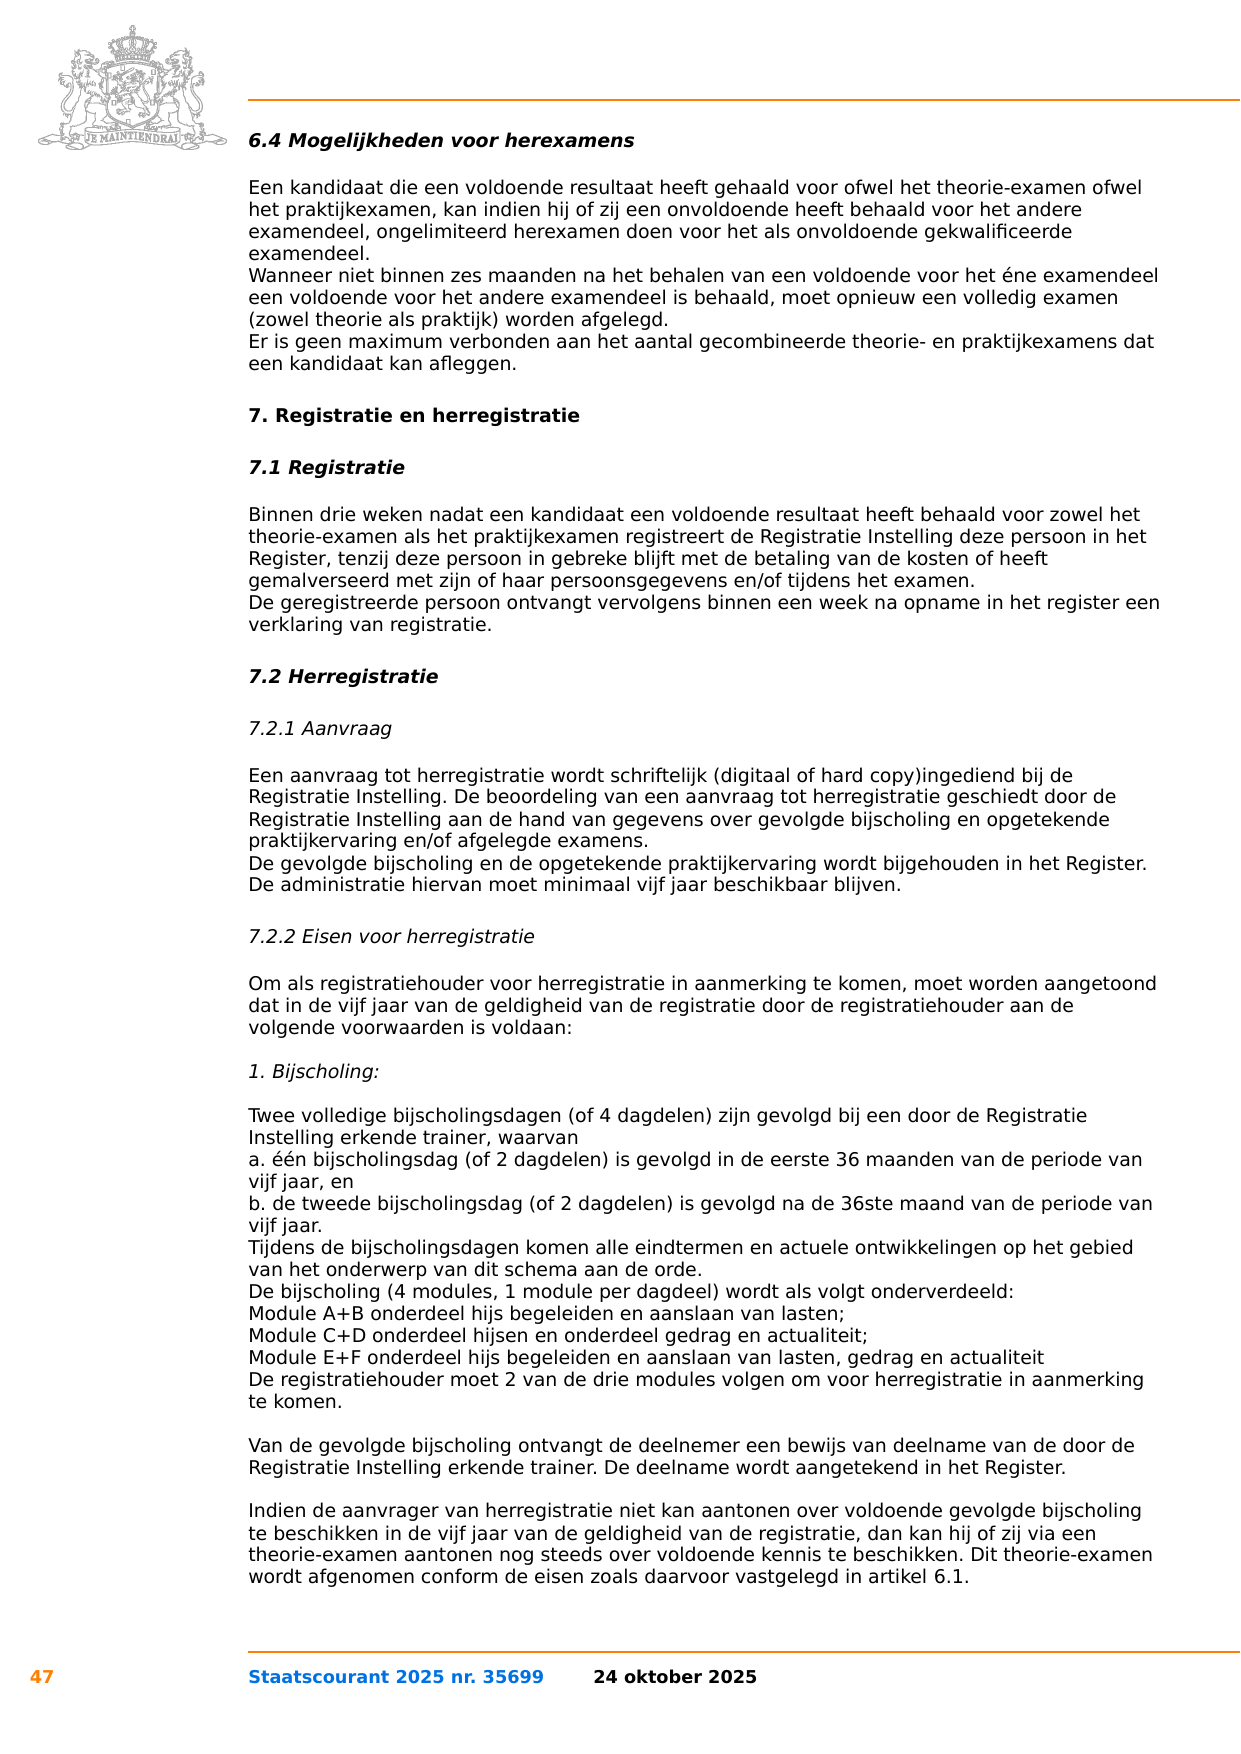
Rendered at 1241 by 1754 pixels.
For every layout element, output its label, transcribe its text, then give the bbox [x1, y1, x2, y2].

text Een aanvraag tot herregistratie wordt schriftelijk (digitaal of hard copy)ingediend bij de Registratie Instelling. De beoordeling van een aanvraag tot herregistratie geschiedt door de Registratie Instelling aan de hand van gegevens over gevolgde bijscholing en opgetekende praktijkervaring en/of afgelegde examens. [248, 764, 1163, 852]
text Indien de aanvrager van herregistratie niet kan aantonen over voldoende gevolgde bijscholing te beschikken in de vijf jaar van de geldigheid van de registratie, dan kan hij of zij via een theorie-examen aantonen nog steeds over voldoende kennis te beschikken. Dit theorie-examen wordt afgenomen conform de eisen zoals daarvoor vastgelegd in artikel 6.1. [248, 1500, 1163, 1588]
text Wanneer niet binnen zes maanden na het behalen van een voldoende voor het éne examendeel een voldoende voor het andere examendeel is behaald, moet opnieuw een volledig examen (zowel theorie als praktijk) worden afgelegd. [248, 265, 1163, 331]
subtitle 1. Bijscholing: [248, 1061, 1163, 1083]
text Tijdens de bijscholingsdagen komen alle eindtermen en actuele ontwikkelingen op het gebied van het onderwerp van dit schema aan de orde. [248, 1237, 1163, 1281]
text De gevolgde bijscholing en de opgetekende praktijkervaring wordt bijgehouden in het Register. De administratie hiervan moet minimaal vijf jaar beschikbaar blijven. [248, 852, 1163, 896]
text Om als registratiehouder voor herregistratie in aanmerking te komen, moet worden aangetoond dat in de vijf jaar van de geldigheid van de registratie door de registratiehouder aan de volgende voorwaarden is voldaan: [248, 973, 1163, 1039]
text a. één bijscholingsdag (of 2 dagdelen) is gevolgd in de eerste 36 maanden van de periode van vijf jaar, en [248, 1149, 1163, 1193]
subtitle 7.2.1 Aanvraag [248, 717, 1163, 739]
text b. de tweede bijscholingsdag (of 2 dagdelen) is gevolgd na de 36ste maand van de periode van vijf jaar. [248, 1193, 1163, 1237]
text Binnen drie weken nadat een kandidaat een voldoende resultaat heeft behaald voor zowel het theorie-examen als het praktijkexamen registreert de Registratie Instelling deze persoon in het Register, tenzij deze persoon in gebreke blijft met de betaling van de kosten of heeft gemalverseerd met zijn of haar persoonsgegevens en/of tijdens het examen. [248, 504, 1163, 592]
text Module A+B onderdeel hijs begeleiden en aanslaan van lasten; [248, 1303, 1163, 1325]
subtitle 7.2.2 Eisen voor herregistratie [248, 926, 1163, 948]
picture [38, 25, 227, 150]
text Een kandidaat die een voldoende resultaat heeft gehaald voor ofwel het theorie-examen ofwel het praktijkexamen, kan indien hij of zij een onvoldoende heeft behaald voor het andere examendeel, ongelimiteerd herexamen doen voor het als onvoldoende gekwalificeerde examendeel. [248, 177, 1163, 265]
text De bijscholing (4 modules, 1 module per dagdeel) wordt als volgt onderverdeeld: [248, 1281, 1163, 1303]
text Van de gevolgde bijscholing ontvangt de deelnemer een bewijs van deelname van de door de Registratie Instelling erkende trainer. De deelname wordt aangetekend in het Register. [248, 1434, 1163, 1478]
subtitle 7.2 Herregistratie [248, 666, 1163, 687]
subtitle 7.1 Registratie [248, 457, 1163, 479]
text Twee volledige bijscholingsdagen (of 4 dagdelen) zijn gevolgd bij een door de Registratie Instelling erkende trainer, waarvan [248, 1105, 1163, 1149]
text Module E+F onderdeel hijs begeleiden en aanslaan van lasten, gedrag en actualiteit [248, 1347, 1163, 1369]
text De geregistreerde persoon ontvangt vervolgens binnen een week na opname in het register een verklaring van registratie. [248, 592, 1163, 636]
text De registratiehouder moet 2 van de drie modules volgen om voor herregistratie in aanmerking te komen. [248, 1369, 1163, 1413]
text Er is geen maximum verbonden aan het aantal gecombineerde theorie- en praktijkexamens dat een kandidaat kan afleggen. [248, 331, 1163, 375]
subtitle 6.4 Mogelijkheden voor herexamens [248, 130, 1163, 152]
subtitle 7. Registratie en herregistratie [248, 405, 1163, 427]
text Module C+D onderdeel hijsen en onderdeel gedrag en actualiteit; [248, 1325, 1163, 1347]
